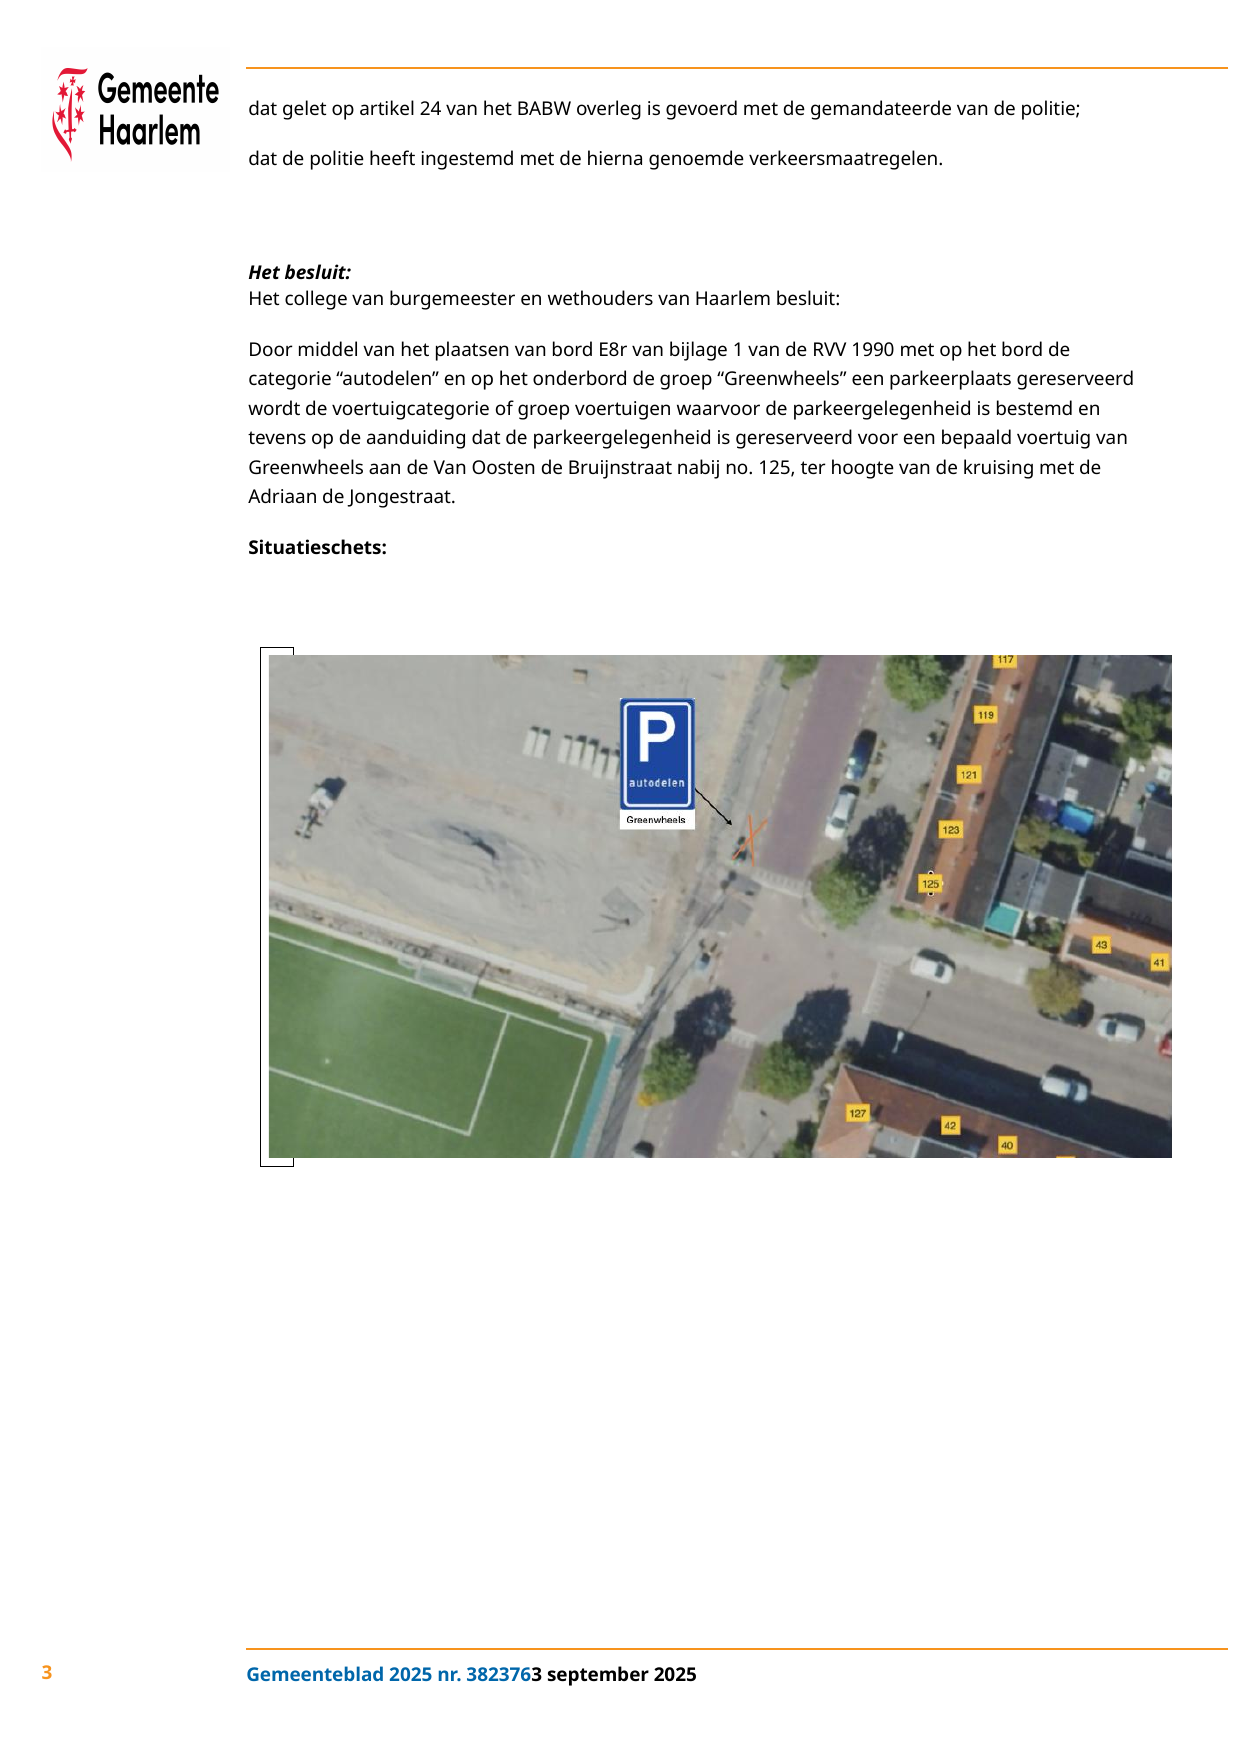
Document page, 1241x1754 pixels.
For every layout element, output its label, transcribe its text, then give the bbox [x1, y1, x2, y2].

text dat gelet op artikel 24 van het BABW overleg is gevoerd met de gemandateerde van de politie; [248, 95, 1152, 121]
text Situatieschets: [248, 534, 1152, 560]
text dat de politie heeft ingestemd met de hierna genoemde verkeersmaatregelen. [248, 145, 1152, 171]
picture [41, 47, 231, 172]
text Door middel van het plaatsen van bord E8r van bijlage 1 van de RVV 1990 met op het bord de categorie “autodelen” en op het onderbord de groep “Greenwheels” een parkeerplaats gereserveerd wordt de voertuigcategorie of groep voertuigen waarvoor de parkeergelegenheid is bestemd en tevens op de aanduiding dat de parkeergelegenheid is gereserveerd voor een bepaald voertuig van Greenwheels aan de Van Oosten de Bruijnstraat nabij no. 125, ter hoogte van de kruising met de Adriaan de Jongestraat. [248, 336, 1152, 509]
text Het besluit: [248, 259, 1152, 285]
text Het college van burgemeester en wethouders van Haarlem besluit: [248, 285, 1152, 311]
picture [268, 655, 1173, 1158]
